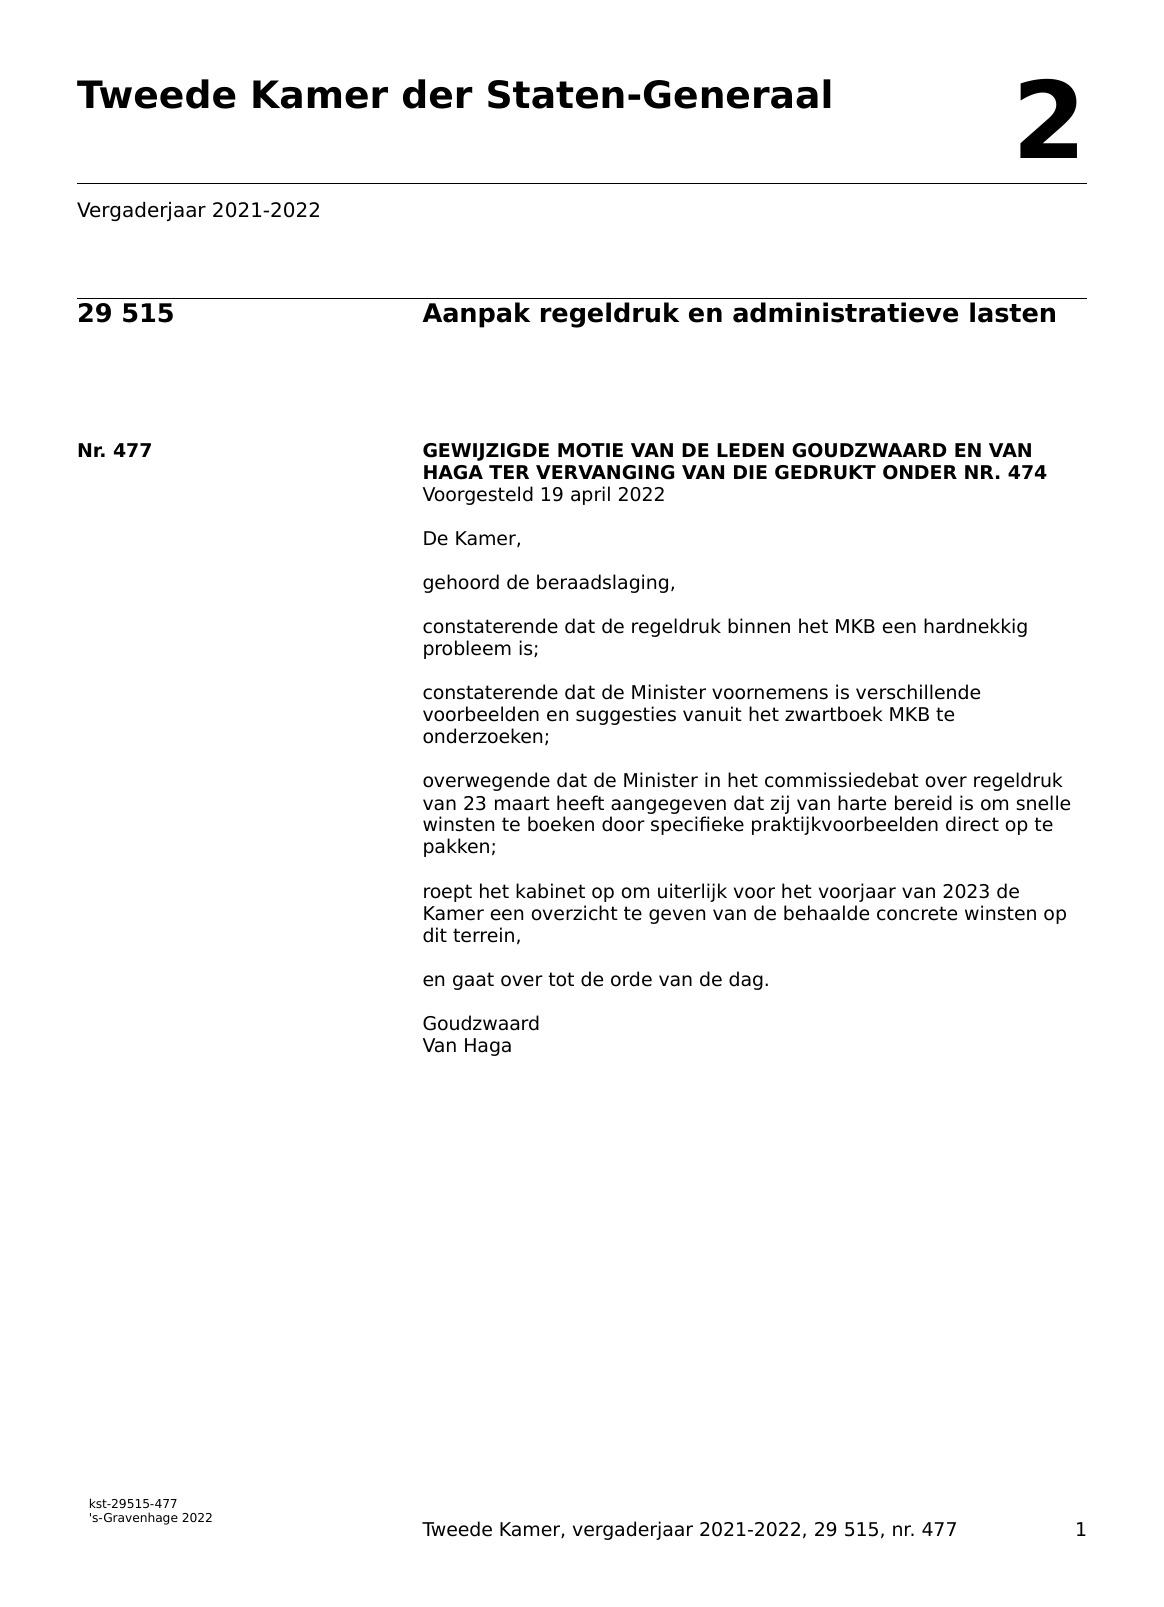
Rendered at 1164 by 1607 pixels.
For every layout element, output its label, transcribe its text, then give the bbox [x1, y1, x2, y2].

table_cell Vergaderjaar 2021-2022 [77, 184, 1087, 298]
text Van Haga [422, 1035, 1087, 1057]
subtitle 29 515 Aanpak regeldruk en administratieve lasten [77, 299, 1087, 329]
table_header 2 [886, 59, 1087, 183]
text constaterende dat de Minister voornemens is verschillende voorbeelden en suggesties vanuit het zwartboek MKB te onderzoeken; [422, 682, 1087, 748]
text Voorgesteld 19 april 2022 [422, 484, 1087, 506]
text gehoord de beraadslaging, [422, 572, 1087, 594]
text en gaat over tot de orde van de dag. [422, 969, 1087, 991]
text overwegende dat de Minister in het commissiedebat over regeldruk van 23 maart heeft aangegeven dat zij van harte bereid is om snelle winsten te boeken door specifieke praktijkvoorbeelden direct op te pakken; [422, 770, 1087, 858]
text kst-29515-477 [88, 1497, 323, 1511]
text Goudzwaard [422, 1013, 1087, 1035]
text De Kamer, [422, 528, 1087, 550]
text roept het kabinet op om uiterlijk voor het voorjaar van 2023 de Kamer een overzicht te geven van de behaalde concrete winsten op dit terrein, [422, 881, 1087, 946]
text 's-Gravenhage 2022 [88, 1511, 323, 1525]
table_header Tweede Kamer der Staten-Generaal [77, 59, 886, 183]
subtitle Nr. 477 GEWIJZIGDE MOTIE VAN DE LEDEN GOUDZWAARD EN VAN HAGA TER VERVANGING VAN DIE GEDRUKT ONDER NR. 474 [77, 440, 1087, 484]
text constaterende dat de regeldruk binnen het MKB een hardnekkig probleem is; [422, 616, 1087, 660]
